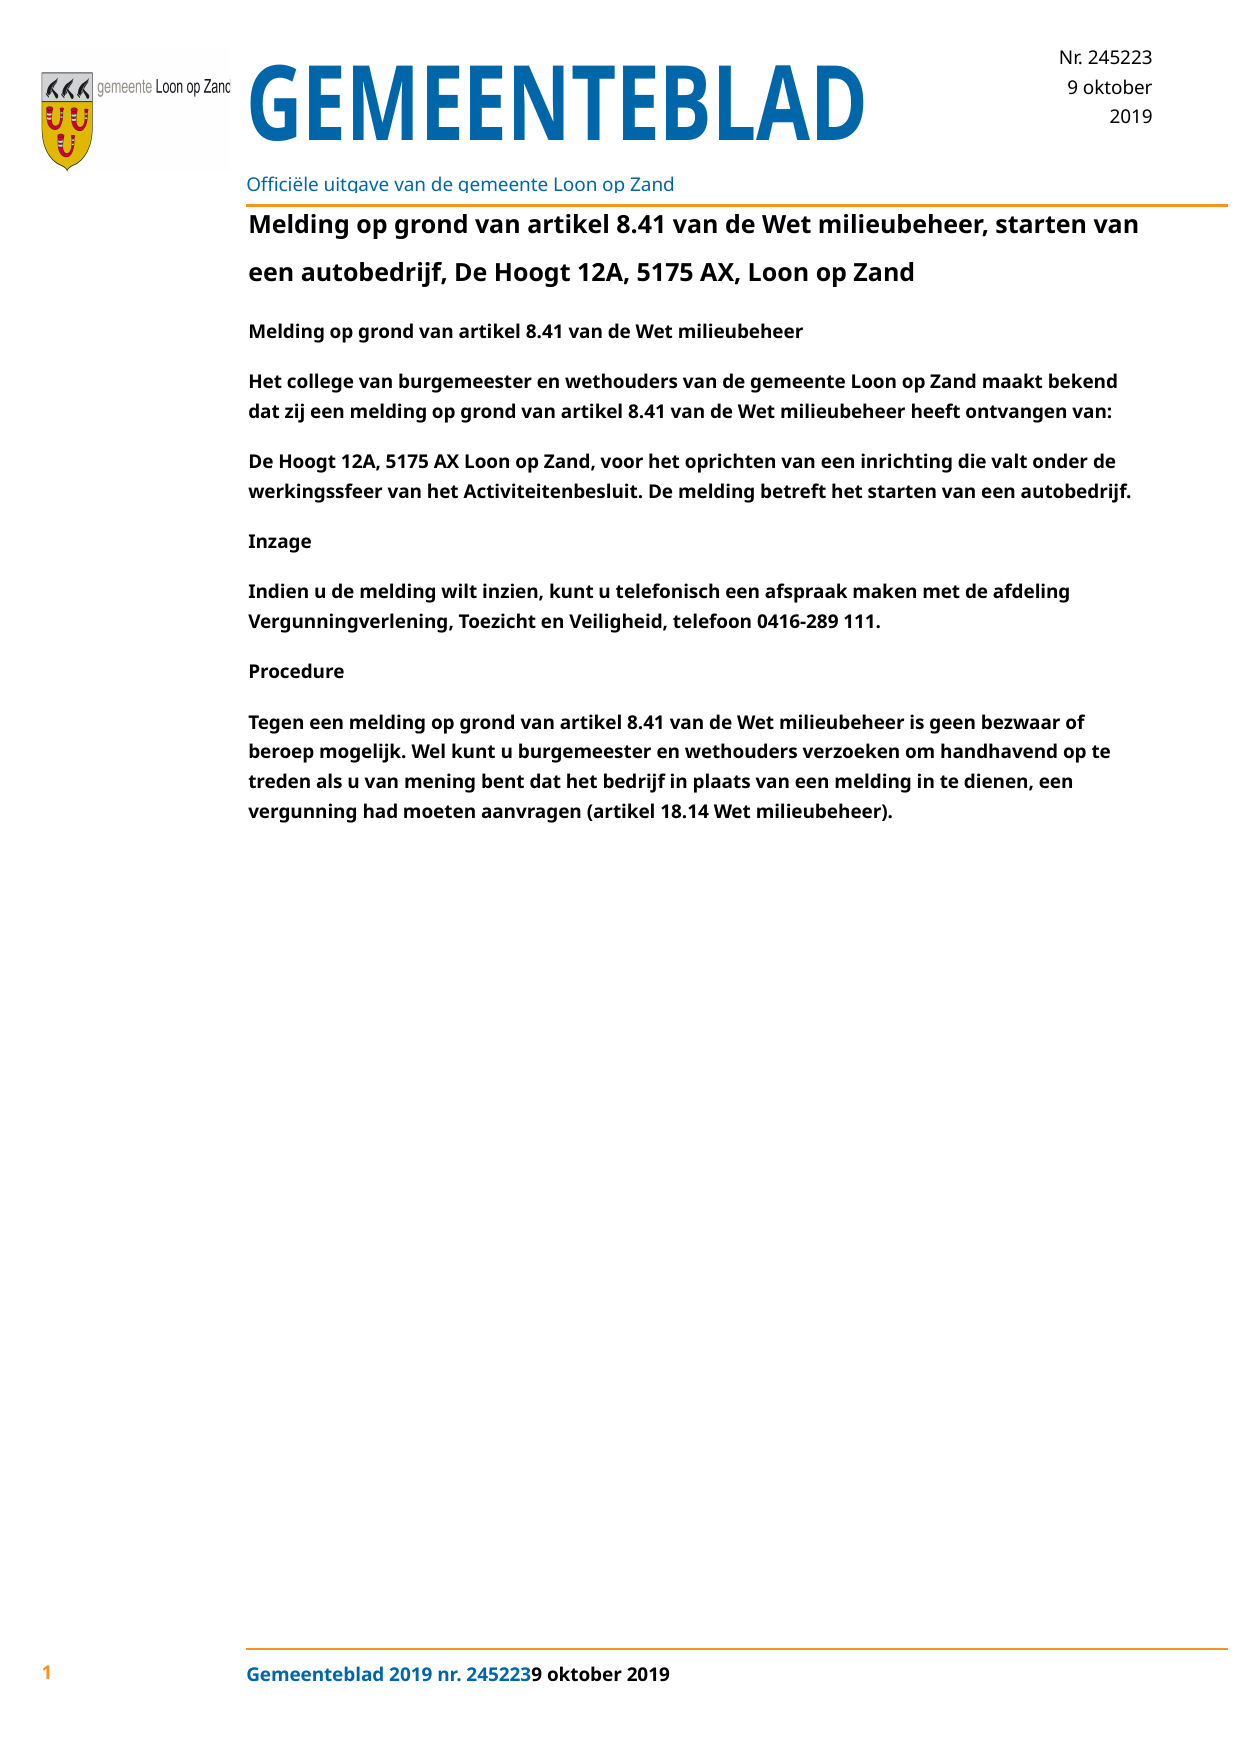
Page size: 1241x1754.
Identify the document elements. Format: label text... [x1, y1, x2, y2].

text Inzage [248, 528, 1152, 554]
text Tegen een melding op grond van artikel 8.41 van de Wet milieubeheer is geen bezwaar of beroep mogelijk. Wel kunt u burgemeester en wethouders verzoeken om handhavend op te treden als u van mening bent dat het bedrijf in plaats van een melding in te dienen, een vergunning had moeten aanvragen (artikel 18.14 Wet milieubeheer). [248, 709, 1152, 824]
text Melding op grond van artikel 8.41 van de Wet milieubeheer [248, 318, 1152, 344]
picture [41, 47, 231, 172]
text De Hoogt 12A, 5175 AX Loon op Zand, voor het oprichten van een inrichting die valt onder de werkingssfeer van het Activiteitenbesluit. De melding betreft het starten van een autobedrijf. [248, 448, 1152, 504]
text Indien u de melding wilt inzien, kunt u telefonisch een afspraak maken met de afdeling Vergunningverlening, Toezicht en Veiligheid, telefoon 0416-289 111. [248, 579, 1152, 634]
text Het college van burgemeester en wethouders van de gemeente Loon op Zand maakt bekend dat zij een melding op grond van artikel 8.41 van de Wet milieubeheer heeft ontvangen van: [248, 368, 1152, 424]
text Procedure [248, 659, 1152, 684]
text Melding op grond van artikel 8.41 van de Wet milieubeheer, starten van een autobedrijf, De Hoogt 12A, 5175 AX, Loon op Zand [248, 207, 1152, 288]
